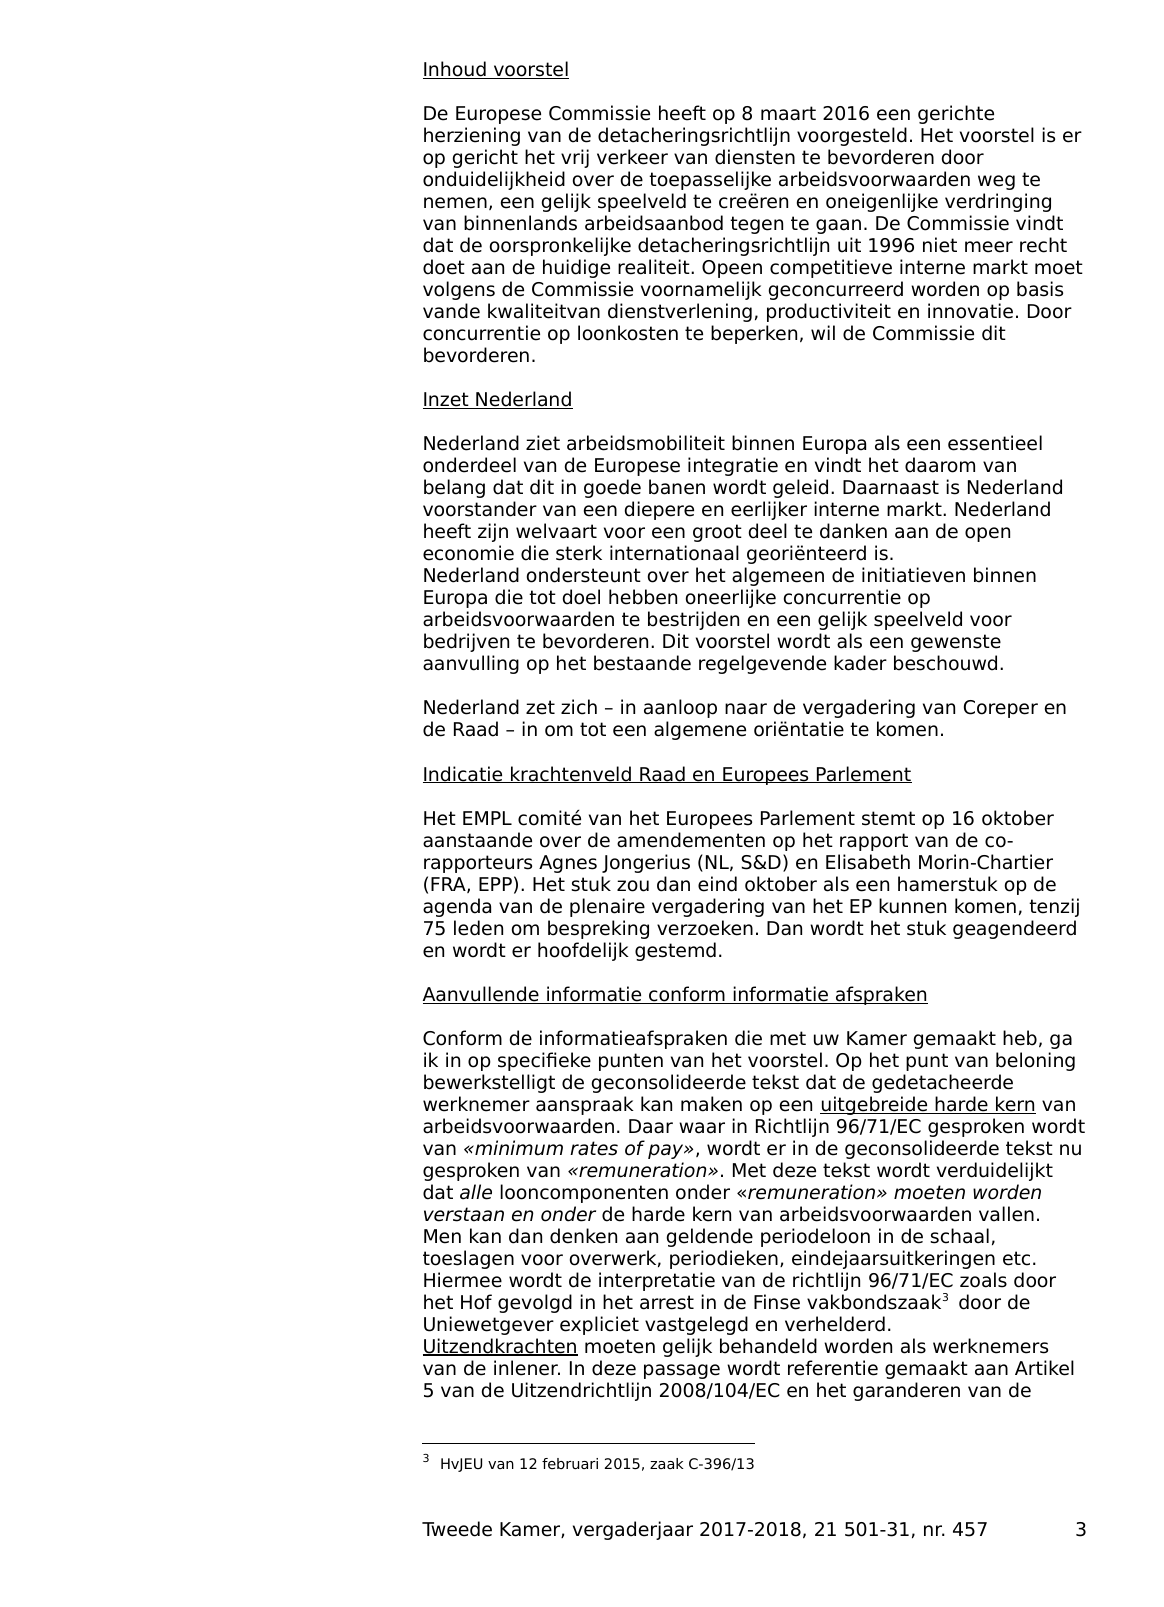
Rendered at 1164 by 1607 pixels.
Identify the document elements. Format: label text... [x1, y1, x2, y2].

text HvJEU van 12 februari 2015, zaak C-396/13 [422, 1452, 1087, 1474]
text Conform de informatieafspraken die met uw Kamer gemaakt heb, ga ik in op specifieke punten van het voorstel. Op het punt van beloning bewerkstelligt de geconsolideerde tekst dat de gedetacheerde werknemer aanspraak kan maken op een uitgebreide harde kern van arbeidsvoorwaarden. Daar waar in Richtlijn 96/71/EC gesproken wordt van «minimum rates of pay», wordt er in de geconsolideerde tekst nu gesproken van «remuneration». Met deze tekst wordt verduidelijkt dat alle looncomponenten onder «remuneration» moeten worden verstaan en onder de harde kern van arbeidsvoorwaarden vallen. Men kan dan denken aan geldende periodeloon in de schaal, toeslagen voor overwerk, periodieken, eindejaarsuitkeringen etc. Hiermee wordt de interpretatie van de richtlijn 96/71/EC zoals door het Hof gevolgd in het arrest in de Finse vakbondszaak door de Uniewetgever expliciet vastgelegd en verhelderd. [422, 1028, 1087, 1336]
text Het EMPL comité van het Europees Parlement stemt op 16 oktober aanstaande over de amendementen op het rapport van de co-rapporteurs Agnes Jongerius (NL, S&D) en Elisabeth Morin-Chartier (FRA, EPP). Het stuk zou dan eind oktober als een hamerstuk op de agenda van de plenaire vergadering van het EP kunnen komen, tenzij 75 leden om bespreking verzoeken. Dan wordt het stuk geagendeerd en wordt er hoofdelijk gestemd. [422, 808, 1087, 961]
subtitle Indicatie krachtenveld Raad en Europees Parlement [422, 763, 1087, 785]
text Nederland ondersteunt over het algemeen de initiatieven binnen Europa die tot doel hebben oneerlijke concurrentie op arbeidsvoorwaarden te bestrijden en een gelijk speelveld voor bedrijven te bevorderen. Dit voorstel wordt als een gewenste aanvulling op het bestaande regelgevende kader beschouwd. [422, 565, 1087, 675]
subtitle Aanvullende informatie conform informatie afspraken [422, 984, 1087, 1006]
text Nederland zet zich – in aanloop naar de vergadering van Coreper en de Raad – in om tot een algemene oriëntatie te komen. [422, 697, 1087, 741]
text Uitzendkrachten moeten gelijk behandeld worden als werknemers van de inlener. In deze passage wordt referentie gemaakt aan Artikel 5 van de Uitzendrichtlijn 2008/104/EC en het garanderen van de [422, 1336, 1087, 1401]
subtitle Inzet Nederland [422, 389, 1087, 411]
text De Europese Commissie heeft op 8 maart 2016 een gerichte herziening van de detacheringsrichtlijn voorgesteld. Het voorstel is er op gericht het vrij verkeer van diensten te bevorderen door onduidelijkheid over de toepasselijke arbeidsvoorwaarden weg te nemen, een gelijk speelveld te creëren en oneigenlijke verdringing van binnenlands arbeidsaanbod tegen te gaan. De Commissie vindt dat de oorspronkelijke detacheringsrichtlijn uit 1996 niet meer recht doet aan de huidige realiteit. Opeen competitieve interne markt moet volgens de Commissie voornamelijk geconcurreerd worden op basis vande kwaliteitvan dienstverlening, productiviteit en innovatie. Door concurrentie op loonkosten te beperken, wil de Commissie dit bevorderen. [422, 103, 1087, 367]
text Nederland ziet arbeidsmobiliteit binnen Europa als een essentieel onderdeel van de Europese integratie en vindt het daarom van belang dat dit in goede banen wordt geleid. Daarnaast is Nederland voorstander van een diepere en eerlijker interne markt. Nederland heeft zijn welvaart voor een groot deel te danken aan de open economie die sterk internationaal georiënteerd is. [422, 433, 1087, 565]
subtitle Inhoud voorstel [422, 59, 1087, 81]
